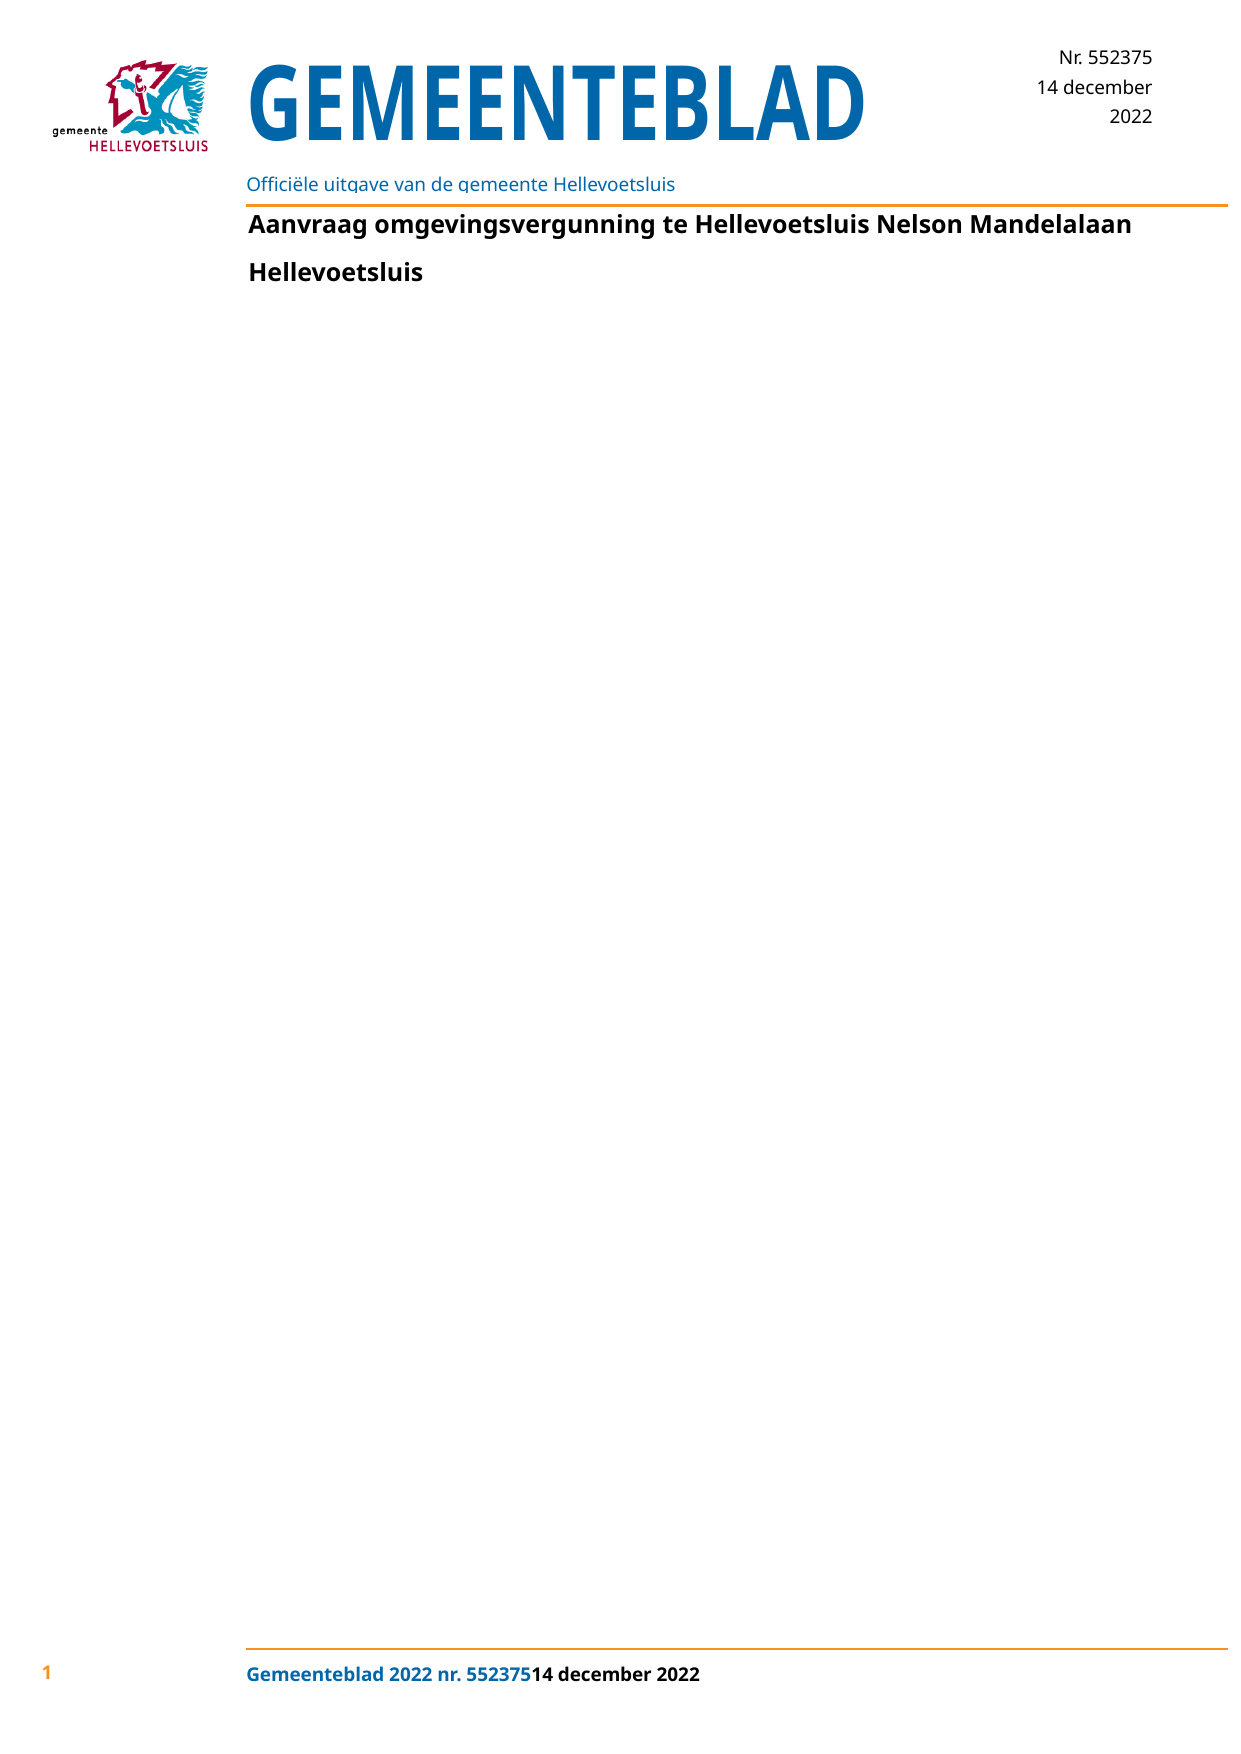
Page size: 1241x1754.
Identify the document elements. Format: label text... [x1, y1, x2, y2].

text Aanvraag omgevingsvergunning te Hellevoetsluis Nelson Mandelalaan Hellevoetsluis [248, 207, 1152, 288]
picture [41, 47, 231, 172]
